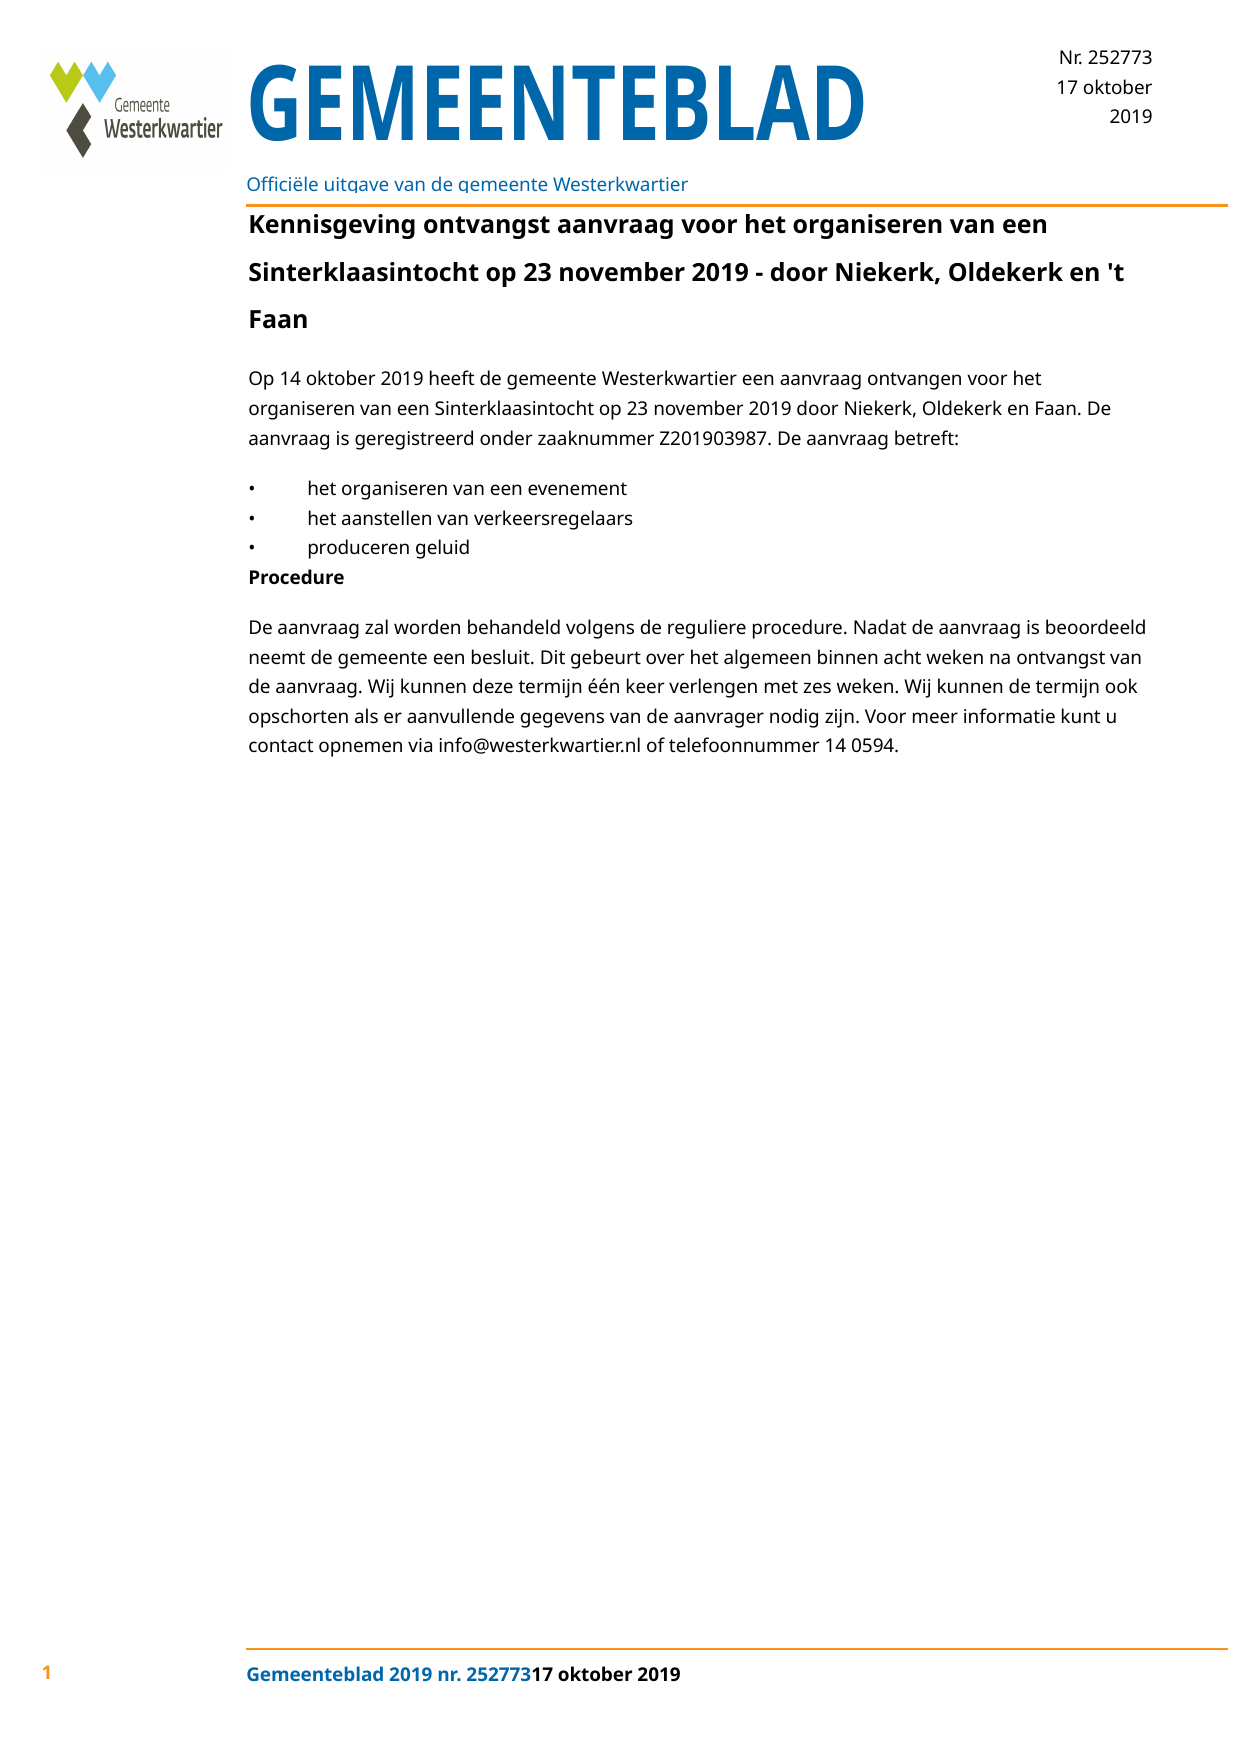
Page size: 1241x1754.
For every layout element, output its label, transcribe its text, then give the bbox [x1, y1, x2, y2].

text Op 14 oktober 2019 heeft de gemeente Westerkwartier een aanvraag ontvangen voor het organiseren van een Sinterklaasintocht op 23 november 2019 door Niekerk, Oldekerk en Faan. De aanvraag is geregistreerd onder zaaknummer Z201903987. De aanvraag betreft: [248, 366, 1152, 450]
picture [41, 47, 231, 172]
text Procedure [248, 564, 1152, 589]
list het organiseren van een evenement [248, 475, 1152, 501]
text De aanvraag zal worden behandeld volgens de reguliere procedure. Nadat de aanvraag is beoordeeld neemt de gemeente een besluit. Dit gebeurt over het algemeen binnen acht weken na ontvangst van de aanvraag. Wij kunnen deze termijn één keer verlengen met zes weken. Wij kunnen de termijn ook opschorten als er aanvullende gegevens van de aanvrager nodig zijn. Voor meer informatie kunt u contact opnemen via info@westerkwartier.nl of telefoonnummer 14 0594. [248, 614, 1152, 758]
list het aanstellen van verkeersregelaars [248, 505, 1152, 530]
text Kennisgeving ontvangst aanvraag voor het organiseren van een Sinterklaasintocht op 23 november 2019 - door Niekerk, Oldekerk en 't Faan [248, 207, 1152, 336]
list produceren geluid [248, 534, 1152, 560]
